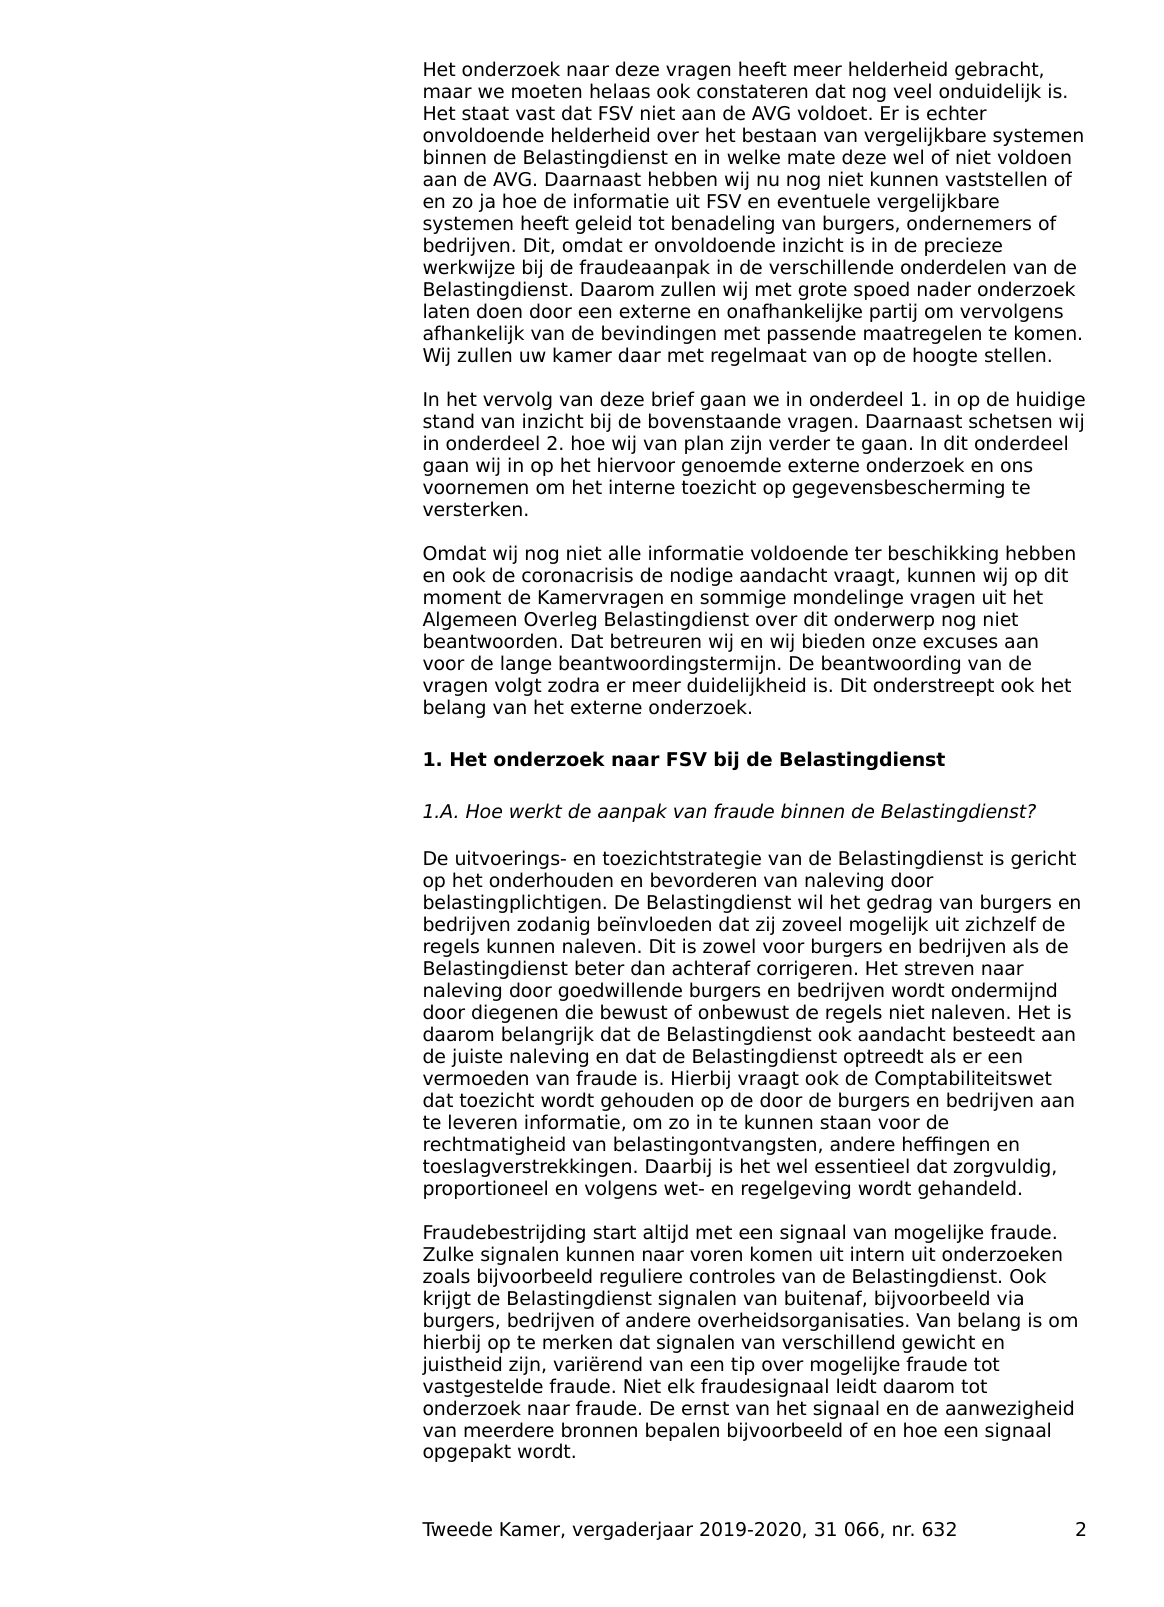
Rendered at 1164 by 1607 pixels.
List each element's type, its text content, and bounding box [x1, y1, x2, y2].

subtitle 1. Het onderzoek naar FSV bij de Belastingdienst [422, 749, 1087, 771]
text De uitvoerings- en toezichtstrategie van de Belastingdienst is gericht op het onderhouden en bevorderen van naleving door belastingplichtigen. De Belastingdienst wil het gedrag van burgers en bedrijven zodanig beïnvloeden dat zij zoveel mogelijk uit zichzelf de regels kunnen naleven. Dit is zowel voor burgers en bedrijven als de Belastingdienst beter dan achteraf corrigeren. Het streven naar naleving door goedwillende burgers en bedrijven wordt ondermijnd door diegenen die bewust of onbewust de regels niet naleven. Het is daarom belangrijk dat de Belastingdienst ook aandacht besteedt aan de juiste naleving en dat de Belastingdienst optreedt als er een vermoeden van fraude is. Hierbij vraagt ook de Comptabiliteitswet dat toezicht wordt gehouden op de door de burgers en bedrijven aan te leveren informatie, om zo in te kunnen staan voor de rechtmatigheid van belastingontvangsten, andere heffingen en toeslagverstrekkingen. Daarbij is het wel essentieel dat zorgvuldig, proportioneel en volgens wet- en regelgeving wordt gehandeld. [422, 848, 1087, 1199]
subtitle 1.A. Hoe werkt de aanpak van fraude binnen de Belastingdienst? [422, 801, 1087, 823]
text Het onderzoek naar deze vragen heeft meer helderheid gebracht, maar we moeten helaas ook constateren dat nog veel onduidelijk is. Het staat vast dat FSV niet aan de AVG voldoet. Er is echter onvoldoende helderheid over het bestaan van vergelijkbare systemen binnen de Belastingdienst en in welke mate deze wel of niet voldoen aan de AVG. Daarnaast hebben wij nu nog niet kunnen vaststellen of en zo ja hoe de informatie uit FSV en eventuele vergelijkbare systemen heeft geleid tot benadeling van burgers, ondernemers of bedrijven. Dit, omdat er onvoldoende inzicht is in de precieze werkwijze bij de fraudeaanpak in de verschillende onderdelen van de Belastingdienst. Daarom zullen wij met grote spoed nader onderzoek laten doen door een externe en onafhankelijke partij om vervolgens afhankelijk van de bevindingen met passende maatregelen te komen. Wij zullen uw kamer daar met regelmaat van op de hoogte stellen. [422, 59, 1087, 367]
text Fraudebestrijding start altijd met een signaal van mogelijke fraude. Zulke signalen kunnen naar voren komen uit intern uit onderzoeken zoals bijvoorbeeld reguliere controles van de Belastingdienst. Ook krijgt de Belastingdienst signalen van buitenaf, bijvoorbeeld via burgers, bedrijven of andere overheidsorganisaties. Van belang is om hierbij op te merken dat signalen van verschillend gewicht en juistheid zijn, variërend van een tip over mogelijke fraude tot vastgestelde fraude. Niet elk fraudesignaal leidt daarom tot onderzoek naar fraude. De ernst van het signaal en de aanwezigheid van meerdere bronnen bepalen bijvoorbeeld of en hoe een signaal opgepakt wordt. [422, 1222, 1087, 1463]
text In het vervolg van deze brief gaan we in onderdeel 1. in op de huidige stand van inzicht bij de bovenstaande vragen. Daarnaast schetsen wij in onderdeel 2. hoe wij van plan zijn verder te gaan. In dit onderdeel gaan wij in op het hiervoor genoemde externe onderzoek en ons voornemen om het interne toezicht op gegevensbescherming te versterken. [422, 389, 1087, 521]
text Omdat wij nog niet alle informatie voldoende ter beschikking hebben en ook de coronacrisis de nodige aandacht vraagt, kunnen wij op dit moment de Kamervragen en sommige mondelinge vragen uit het Algemeen Overleg Belastingdienst over dit onderwerp nog niet beantwoorden. Dat betreuren wij en wij bieden onze excuses aan voor de lange beantwoordingstermijn. De beantwoording van de vragen volgt zodra er meer duidelijkheid is. Dit onderstreept ook het belang van het externe onderzoek. [422, 543, 1087, 719]
